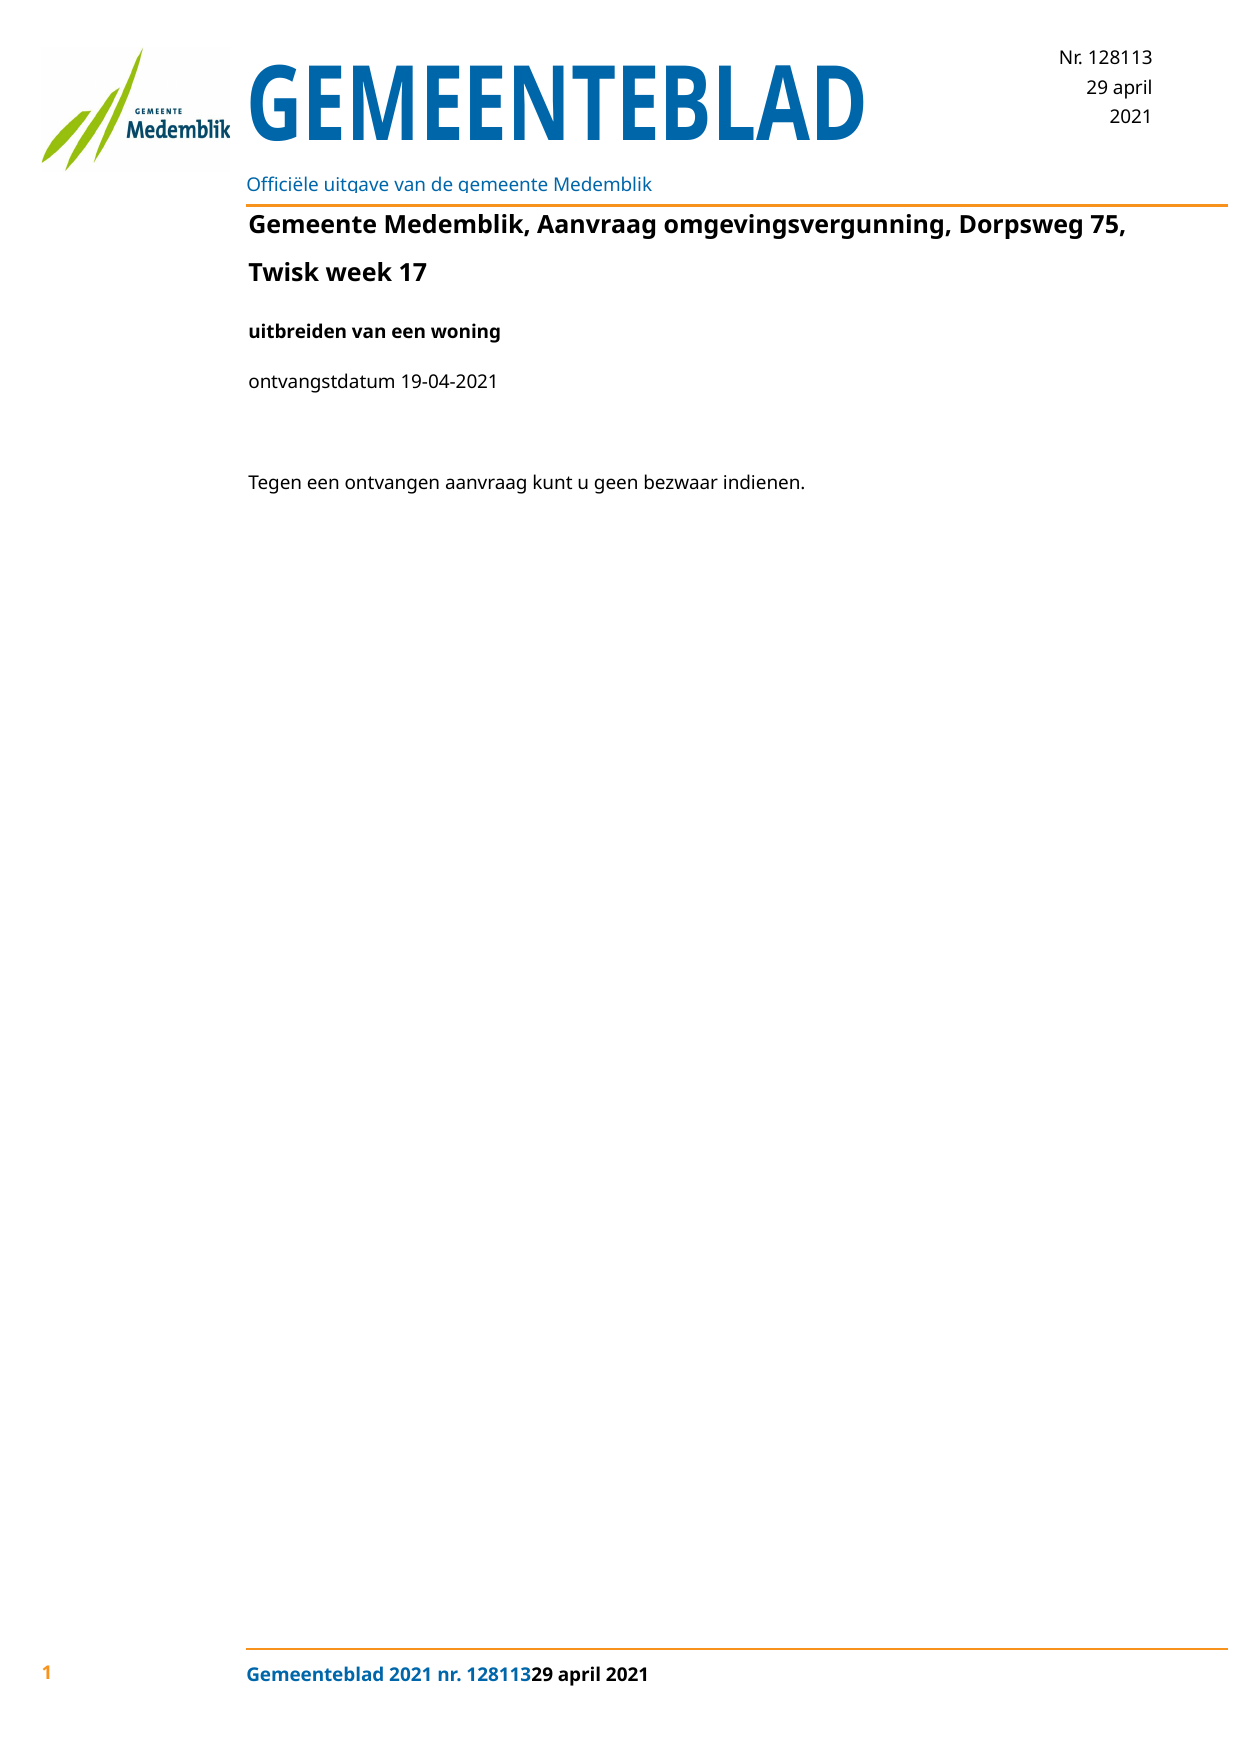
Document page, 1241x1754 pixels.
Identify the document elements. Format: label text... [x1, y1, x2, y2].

picture [41, 47, 231, 172]
text uitbreiden van een woning [248, 318, 1152, 344]
text Tegen een ontvangen aanvraag kunt u geen bezwaar indienen. [248, 469, 1152, 495]
text ontvangstdatum 19-04-2021 [248, 368, 1152, 394]
text Gemeente Medemblik, Aanvraag omgevingsvergunning, Dorpsweg 75, Twisk week 17 [248, 207, 1152, 288]
